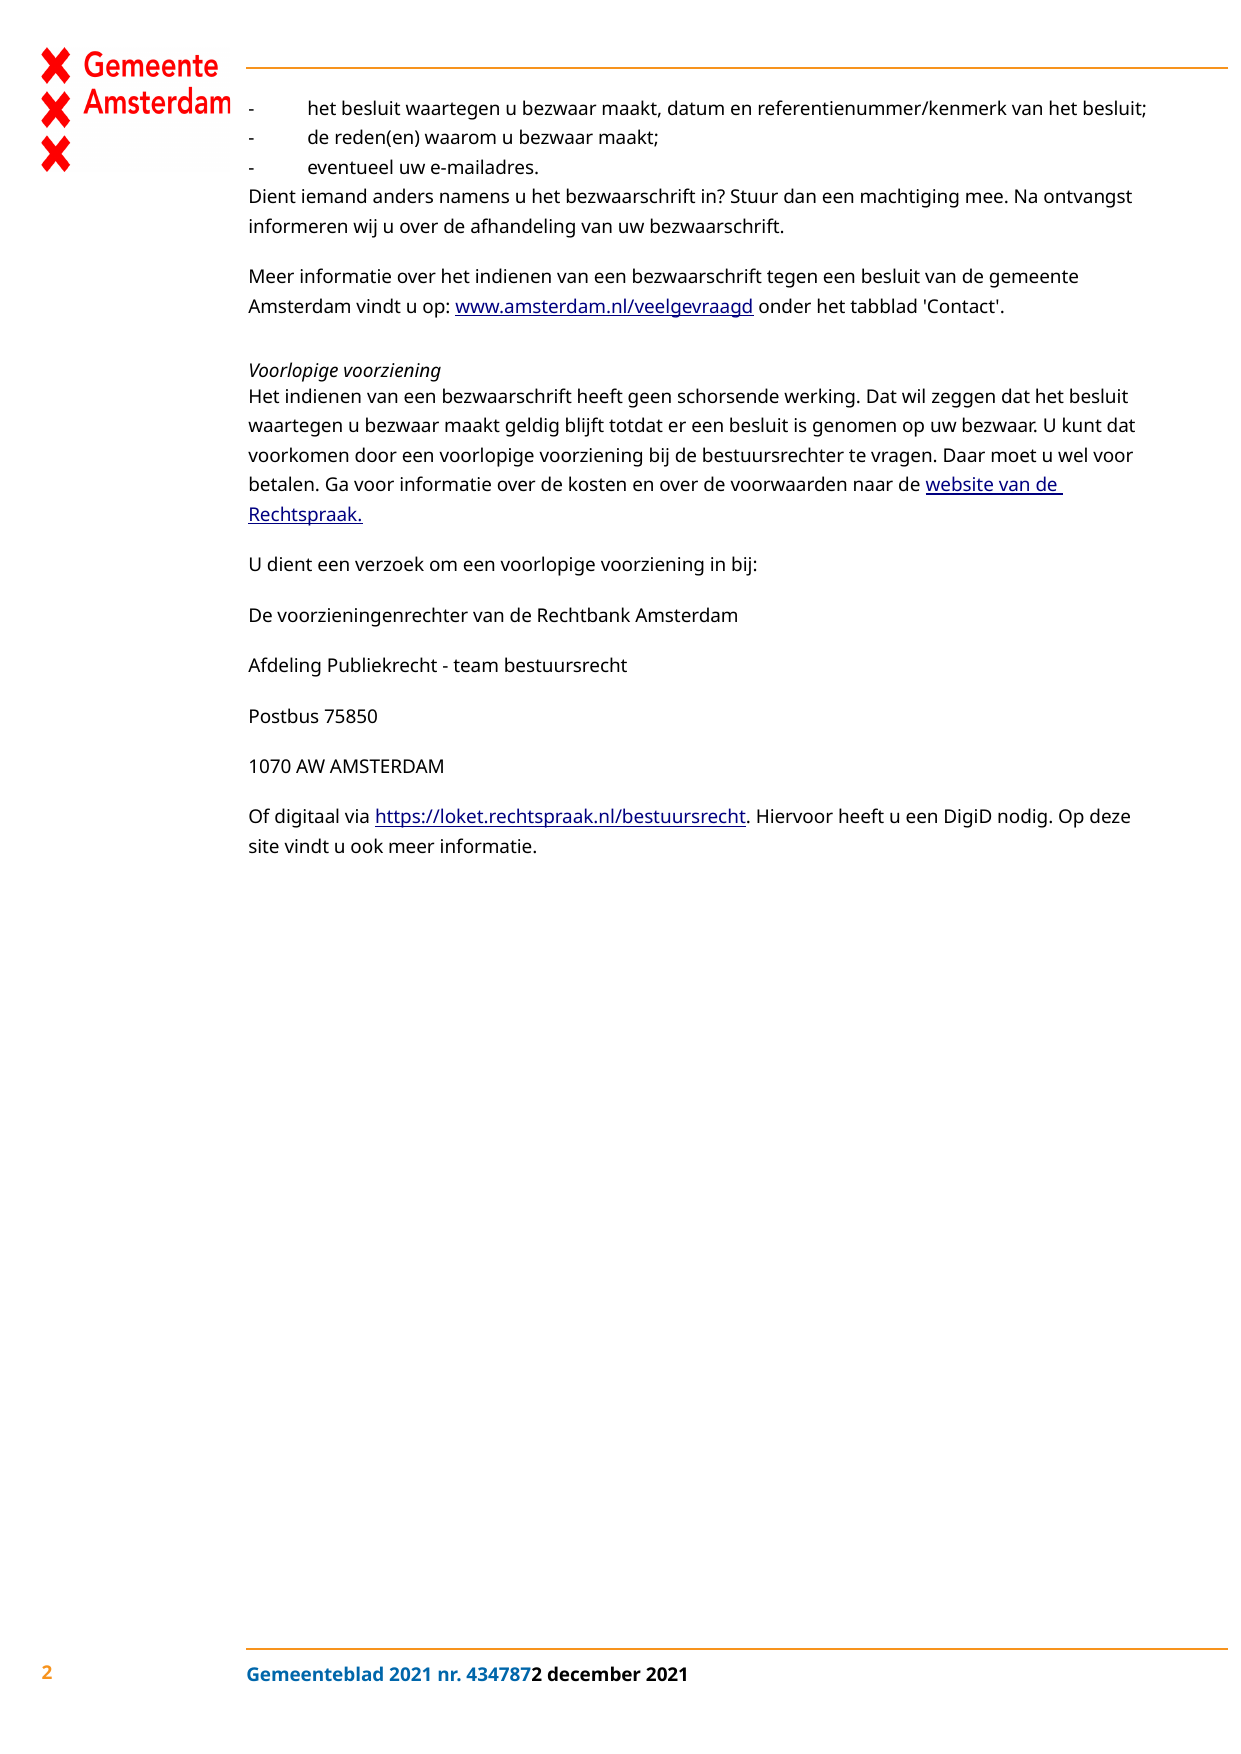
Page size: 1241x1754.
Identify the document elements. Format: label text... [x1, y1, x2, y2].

picture [41, 47, 231, 172]
text U dient een verzoek om een voorlopige voorziening in bij: [248, 552, 1152, 577]
text Voorlopige voorziening [248, 357, 1152, 383]
list het besluit waartegen u bezwaar maakt, datum en referentienummer/kenmerk van het besluit; [248, 95, 1152, 121]
text Of digitaal via https://loket.rechtspraak.nl/bestuursrecht. Hiervoor heeft u een DigiD nodig. Op deze site vindt u ook meer informatie. [248, 804, 1152, 859]
text Dient iemand anders namens u het bezwaarschrift in? Stuur dan een machtiging mee. Na ontvangst informeren wij u over de afhandeling van uw bezwaarschrift. [248, 183, 1152, 239]
text Afdeling Publiekrecht - team bestuursrecht [248, 652, 1152, 678]
text 1070 AW AMSTERDAM [248, 753, 1152, 779]
list de reden(en) waarom u bezwaar maakt; [248, 124, 1152, 150]
text Het indienen van een bezwaarschrift heeft geen schorsende werking. Dat wil zeggen dat het besluit waartegen u bezwaar maakt geldig blijft totdat er een besluit is genomen op uw bezwaar. U kunt dat voorkomen door een voorlopige voorziening bij de bestuursrechter te vragen. Daar moet u wel voor betalen. Ga voor informatie over de kosten en over de voorwaarden naar de website van de Rechtspraak. [248, 383, 1152, 527]
text De voorzieningenrechter van de Rechtbank Amsterdam [248, 602, 1152, 628]
text Postbus 75850 [248, 703, 1152, 728]
list eventueel uw e-mailadres. [248, 154, 1152, 180]
text Meer informatie over het indienen van een bezwaarschrift tegen een besluit van de gemeente Amsterdam vindt u op: www.amsterdam.nl/veelgevraagd onder het tabblad 'Contact'. [248, 263, 1152, 319]
